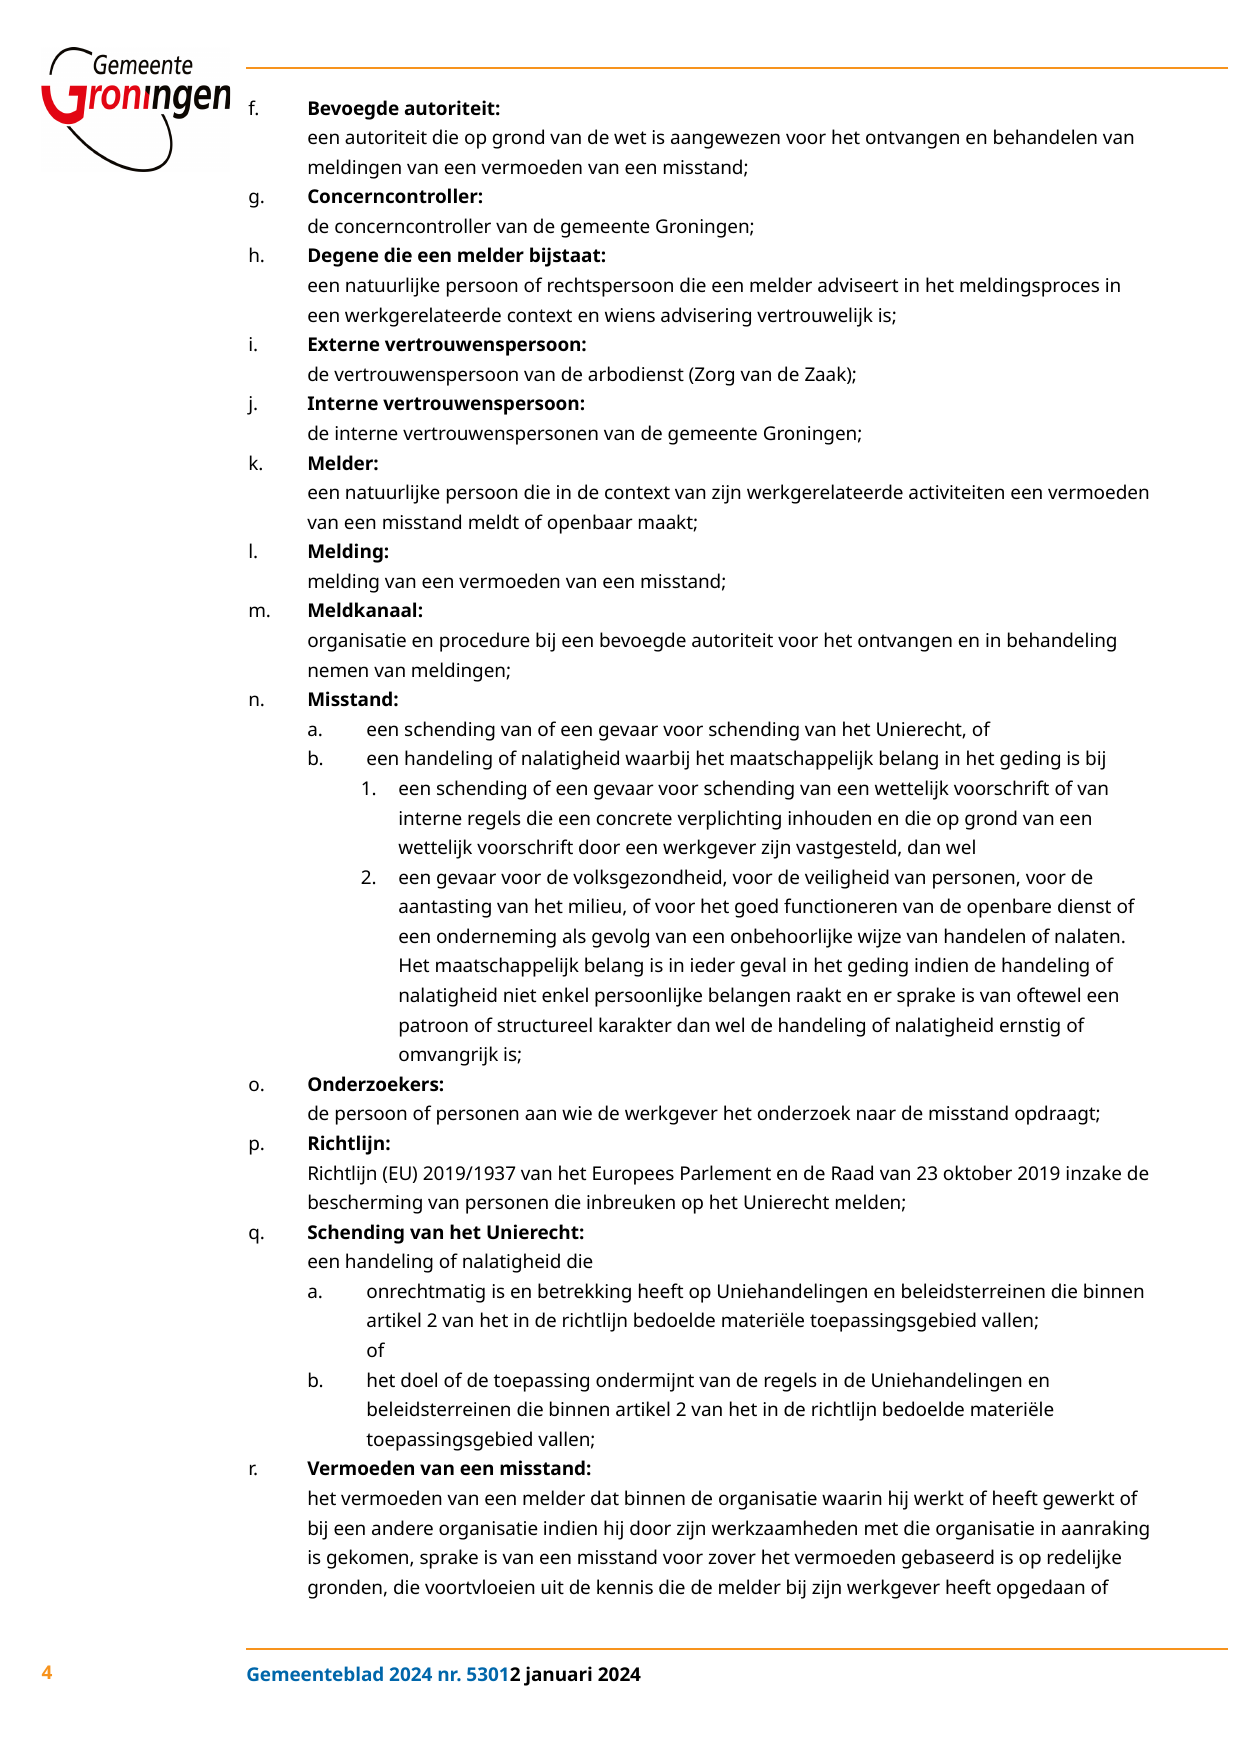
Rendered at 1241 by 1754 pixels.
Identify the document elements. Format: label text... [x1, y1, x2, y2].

list Meldkanaal: [248, 598, 1152, 623]
list Melder: [248, 450, 1152, 476]
list melding van een vermoeden van een misstand; [248, 568, 1152, 594]
list Richtlijn (EU) 2019/1937 van het Europees Parlement en de Raad van 23 oktober 2019 inzake de bescherming van personen die inbreuken op het Unierecht melden; [248, 1160, 1152, 1215]
list een natuurlijke persoon die in de context van zijn werkgerelateerde activiteiten een vermoeden van een misstand meldt of openbaar maakt; [248, 479, 1152, 535]
list een schending of een gevaar voor schending van een wettelijk voorschrift of van interne regels die een concrete verplichting inhouden en die op grond van een wettelijk voorschrift door een werkgever zijn vastgesteld, dan wel [361, 775, 1152, 860]
list het vermoeden van een melder dat binnen de organisatie waarin hij werkt of heeft gewerkt of bij een andere organisatie indien hij door zijn werkzaamheden met die organisatie in aanraking is gekomen, sprake is van een misstand voor zover het vermoeden gebaseerd is op redelijke gronden, die voortvloeien uit de kennis die de melder bij zijn werkgever heeft opgedaan of [248, 1485, 1152, 1600]
picture [41, 47, 231, 172]
list de vertrouwenspersoon van de arbodienst (Zorg van de Zaak); [248, 361, 1152, 387]
list de persoon of personen aan wie de werkgever het onderzoek naar de misstand opdraagt; [248, 1101, 1152, 1126]
list organisatie en procedure bij een bevoegde autoriteit voor het ontvangen en in behandeling nemen van meldingen; [248, 627, 1152, 683]
list Degene die een melder bijstaat: [248, 243, 1152, 268]
list Vermoeden van een misstand: [248, 1456, 1152, 1481]
list een handeling of nalatigheid die [248, 1248, 1152, 1274]
list een natuurlijke persoon of rechtspersoon die een melder adviseert in het meldingsproces in een werkgerelateerde context en wiens advisering vertrouwelijk is; [248, 272, 1152, 328]
list Misstand: [248, 686, 1152, 712]
list Bevoegde autoriteit: [248, 95, 1152, 121]
list een gevaar voor de volksgezondheid, voor de veiligheid van personen, voor de aantasting van het milieu, of voor het goed functioneren van de openbare dienst of een onderneming als gevolg van een onbehoorlijke wijze van handelen of nalaten. Het maatschappelijk belang is in ieder geval in het geding indien de handeling of nalatigheid niet enkel persoonlijke belangen raakt en er sprake is van oftewel een patroon of structureel karakter dan wel de handeling of nalatigheid ernstig of omvangrijk is; [361, 864, 1152, 1067]
list Concerncontroller: [248, 183, 1152, 209]
list Richtlijn: [248, 1130, 1152, 1156]
list een schending van of een gevaar voor schending van het Unierecht, of [307, 716, 1152, 742]
list onrechtmatig is en betrekking heeft op Uniehandelingen en beleidsterreinen die binnen artikel 2 van het in de richtlijn bedoelde materiële toepassingsgebied vallen; [307, 1278, 1152, 1333]
list de concerncontroller van de gemeente Groningen; [248, 213, 1152, 239]
list een handeling of nalatigheid waarbij het maatschappelijk belang in het geding is bij [307, 746, 1152, 771]
list Schending van het Unierecht: [248, 1219, 1152, 1245]
list een autoriteit die op grond van de wet is aangewezen voor het ontvangen en behandelen van meldingen van een vermoeden van een misstand; [248, 124, 1152, 180]
list de interne vertrouwenspersonen van de gemeente Groningen; [248, 420, 1152, 446]
list Melding: [248, 538, 1152, 564]
list Externe vertrouwenspersoon: [248, 331, 1152, 357]
list het doel of de toepassing ondermijnt van de regels in de Uniehandelingen en beleidsterreinen die binnen artikel 2 van het in de richtlijn bedoelde materiële toepassingsgebied vallen; [307, 1367, 1152, 1452]
list Interne vertrouwenspersoon: [248, 391, 1152, 416]
list Onderzoekers: [248, 1071, 1152, 1097]
list of [307, 1337, 1152, 1363]
